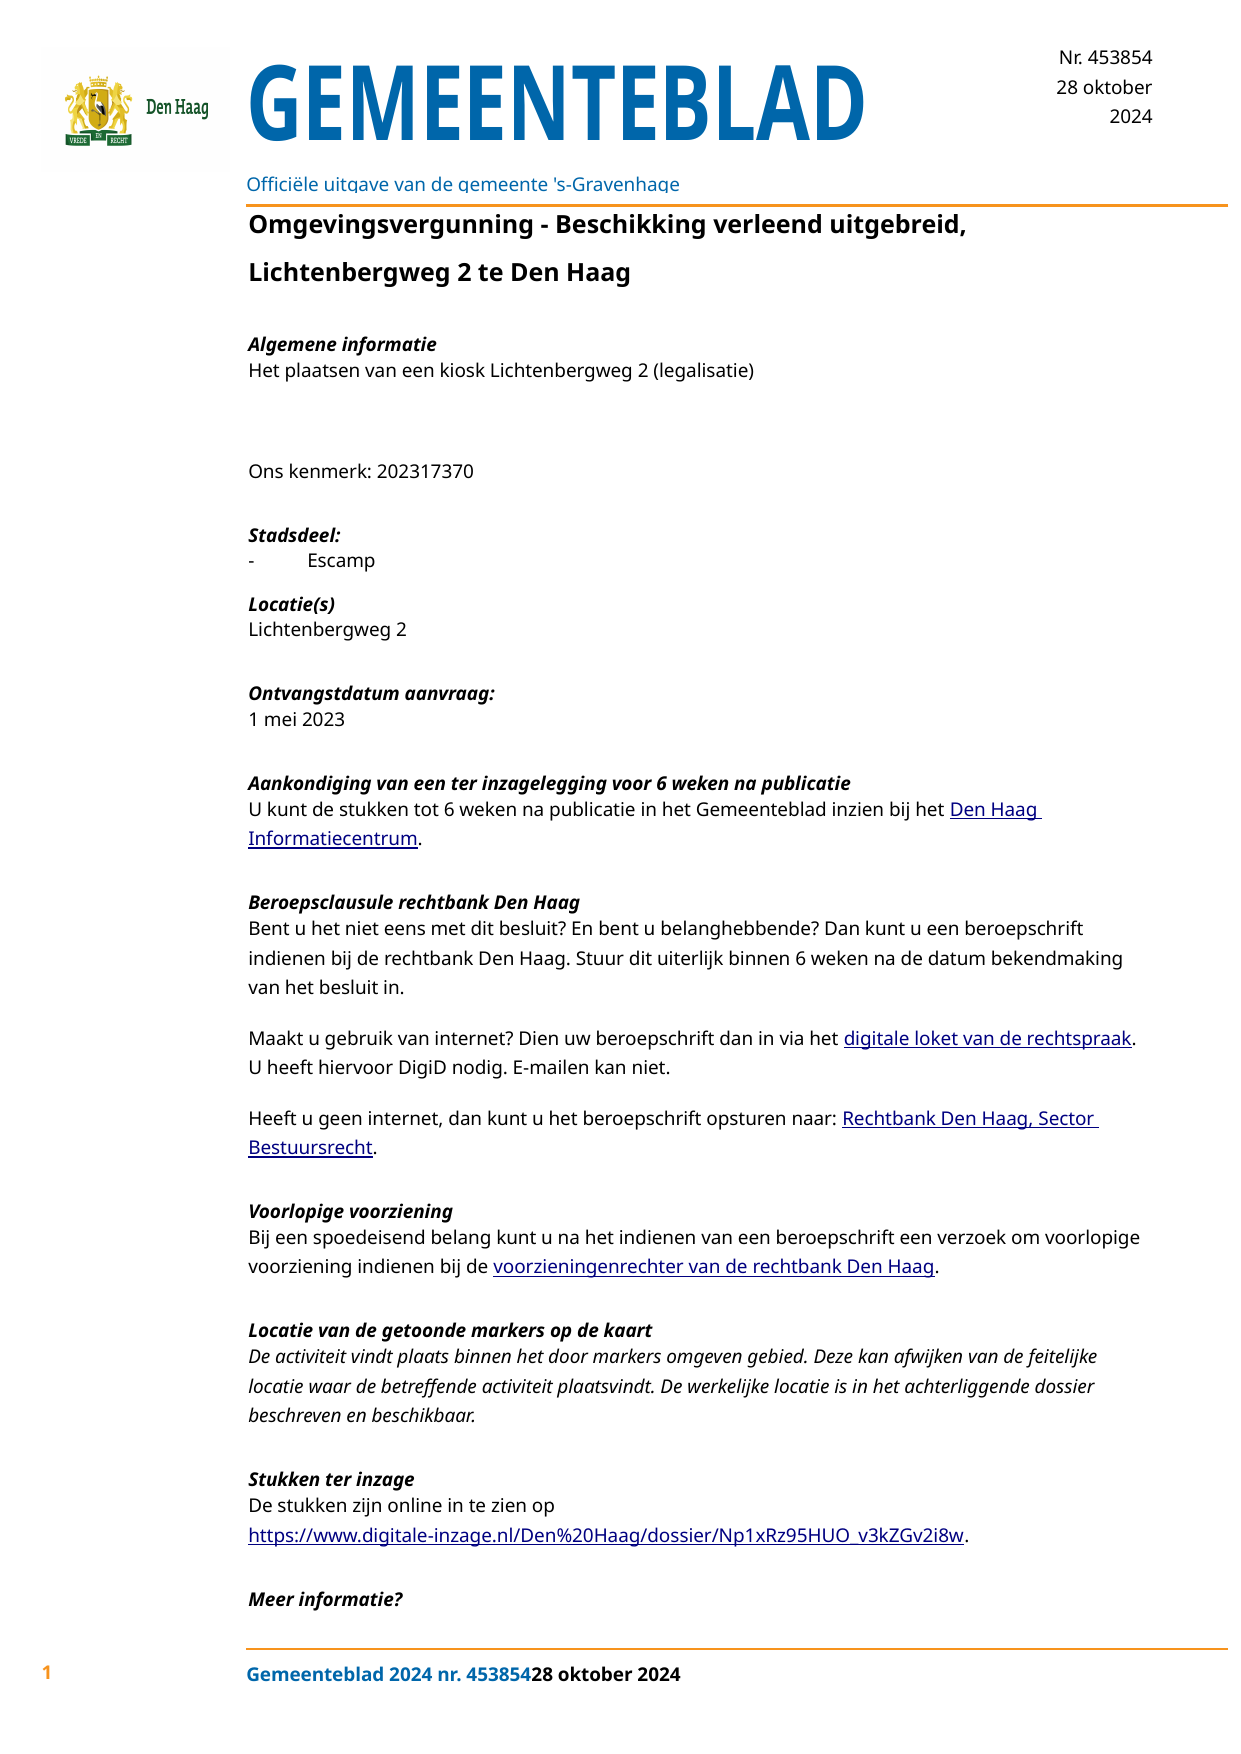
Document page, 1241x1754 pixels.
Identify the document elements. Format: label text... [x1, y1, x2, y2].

text Locatie(s) [248, 591, 1152, 617]
text Bent u het niet eens met dit besluit? En bent u belanghebbende? Dan kunt u een beroepschrift indienen bij de rechtbank Den Haag. Stuur dit uiterlijk binnen 6 weken na de datum bekendmaking van het besluit in. [248, 915, 1152, 1000]
text Stukken ter inzage [248, 1466, 1152, 1492]
text 1 mei 2023 [248, 706, 1152, 732]
text Maakt u gebruik van internet? Dien uw beroepschrift dan in via het digitale loket van de rechtspraak. U heeft hiervoor DigiD nodig. E-mailen kan niet. [248, 1025, 1152, 1080]
text De stukken zijn online in te zien op https://www.digitale-inzage.nl/Den%20Haag/dossier/Np1xRz95HUO_v3kZGv2i8w. [248, 1492, 1152, 1547]
text Aankondiging van een ter inzagelegging voor 6 weken na publicatie [248, 770, 1152, 796]
text Locatie van de getoonde markers op de kaart [248, 1318, 1152, 1343]
text Het plaatsen van een kiosk Lichtenbergweg 2 (legalisatie) [248, 357, 1152, 383]
text U kunt de stukken tot 6 weken na publicatie in het Gemeenteblad inzien bij het Den Haag Informatiecentrum. [248, 796, 1152, 851]
text Omgevingsvergunning - Beschikking verleend uitgebreid, Lichtenbergweg 2 te Den Haag [248, 207, 1152, 288]
list Escamp [248, 548, 1152, 573]
text Bij een spoedeisend belang kunt u na het indienen van een beroepschrift een verzoek om voorlopige voorziening indienen bij de voorzieningenrechter van de rechtbank Den Haag. [248, 1224, 1152, 1279]
text Lichtenbergweg 2 [248, 617, 1152, 642]
text Voorlopige voorziening [248, 1198, 1152, 1224]
text Ontvangstdatum aanvraag: [248, 681, 1152, 706]
text Beroepsclausule rechtbank Den Haag [248, 889, 1152, 915]
text Algemene informatie [248, 331, 1152, 357]
text Ons kenmerk: 202317370 [248, 458, 1152, 484]
text De activiteit vindt plaats binnen het door markers omgeven gebied. Deze kan afwijken van de feitelijke locatie waar de betreffende activiteit plaatsvindt. De werkelijke locatie is in het achterliggende dossier beschreven en beschikbaar. [248, 1343, 1152, 1428]
text Meer informatie? [248, 1586, 1152, 1611]
text Heeft u geen internet, dan kunt u het beroepschrift opsturen naar: Rechtbank Den Haag, Sector Bestuursrecht. [248, 1105, 1152, 1160]
picture [41, 47, 231, 172]
text Stadsdeel: [248, 522, 1152, 548]
